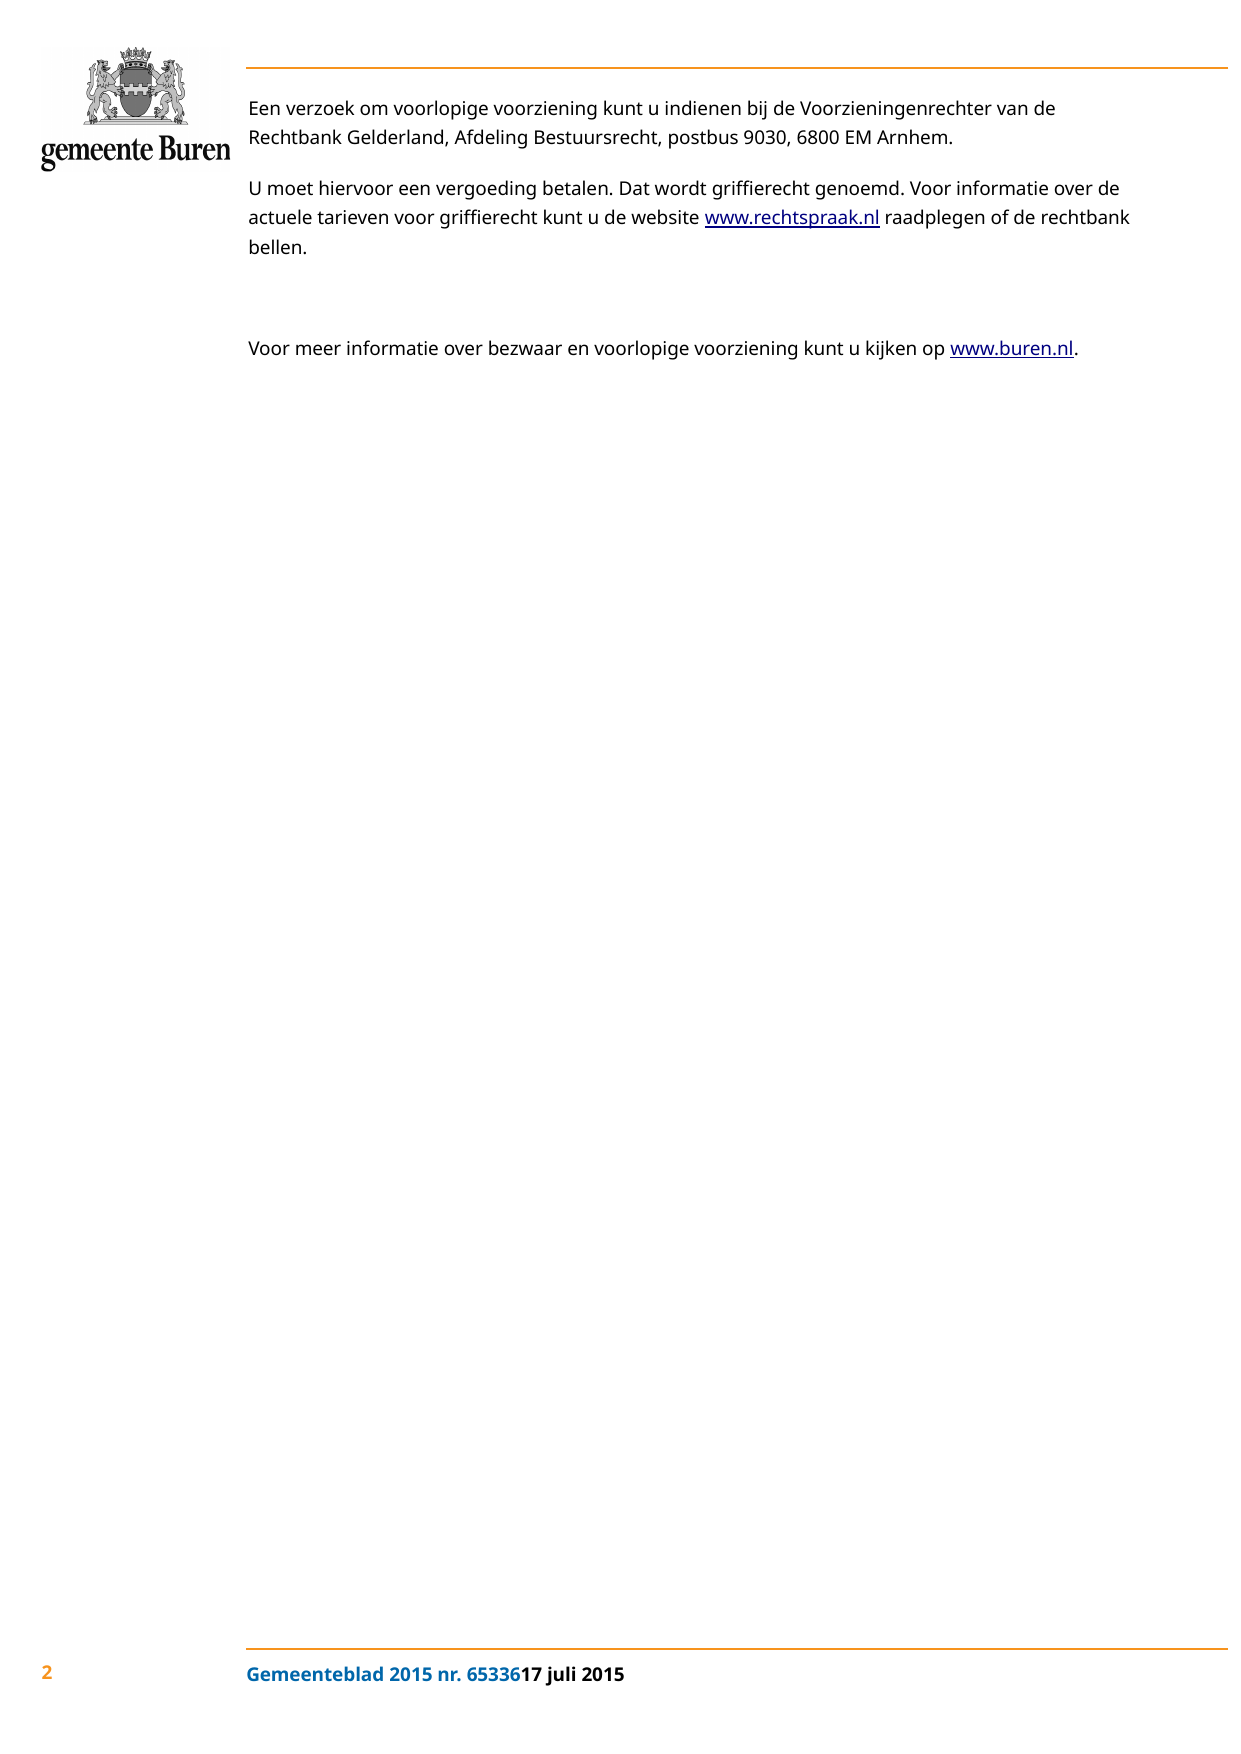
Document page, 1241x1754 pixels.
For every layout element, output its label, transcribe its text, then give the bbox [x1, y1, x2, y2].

text U moet hiervoor een vergoeding betalen. Dat wordt griffierecht genoemd. Voor informatie over de actuele tarieven voor griffierecht kunt u de website www.rechtspraak.nl raadplegen of de rechtbank bellen. [248, 175, 1152, 260]
text Een verzoek om voorlopige voorziening kunt u indienen bij de Voorzieningenrechter van de Rechtbank Gelderland, Afdeling Bestuursrecht, postbus 9030, 6800 EM Arnhem. [248, 95, 1152, 150]
picture [41, 47, 231, 172]
text Voor meer informatie over bezwaar en voorlopige voorziening kunt u kijken op www.buren.nl. [248, 335, 1152, 361]
